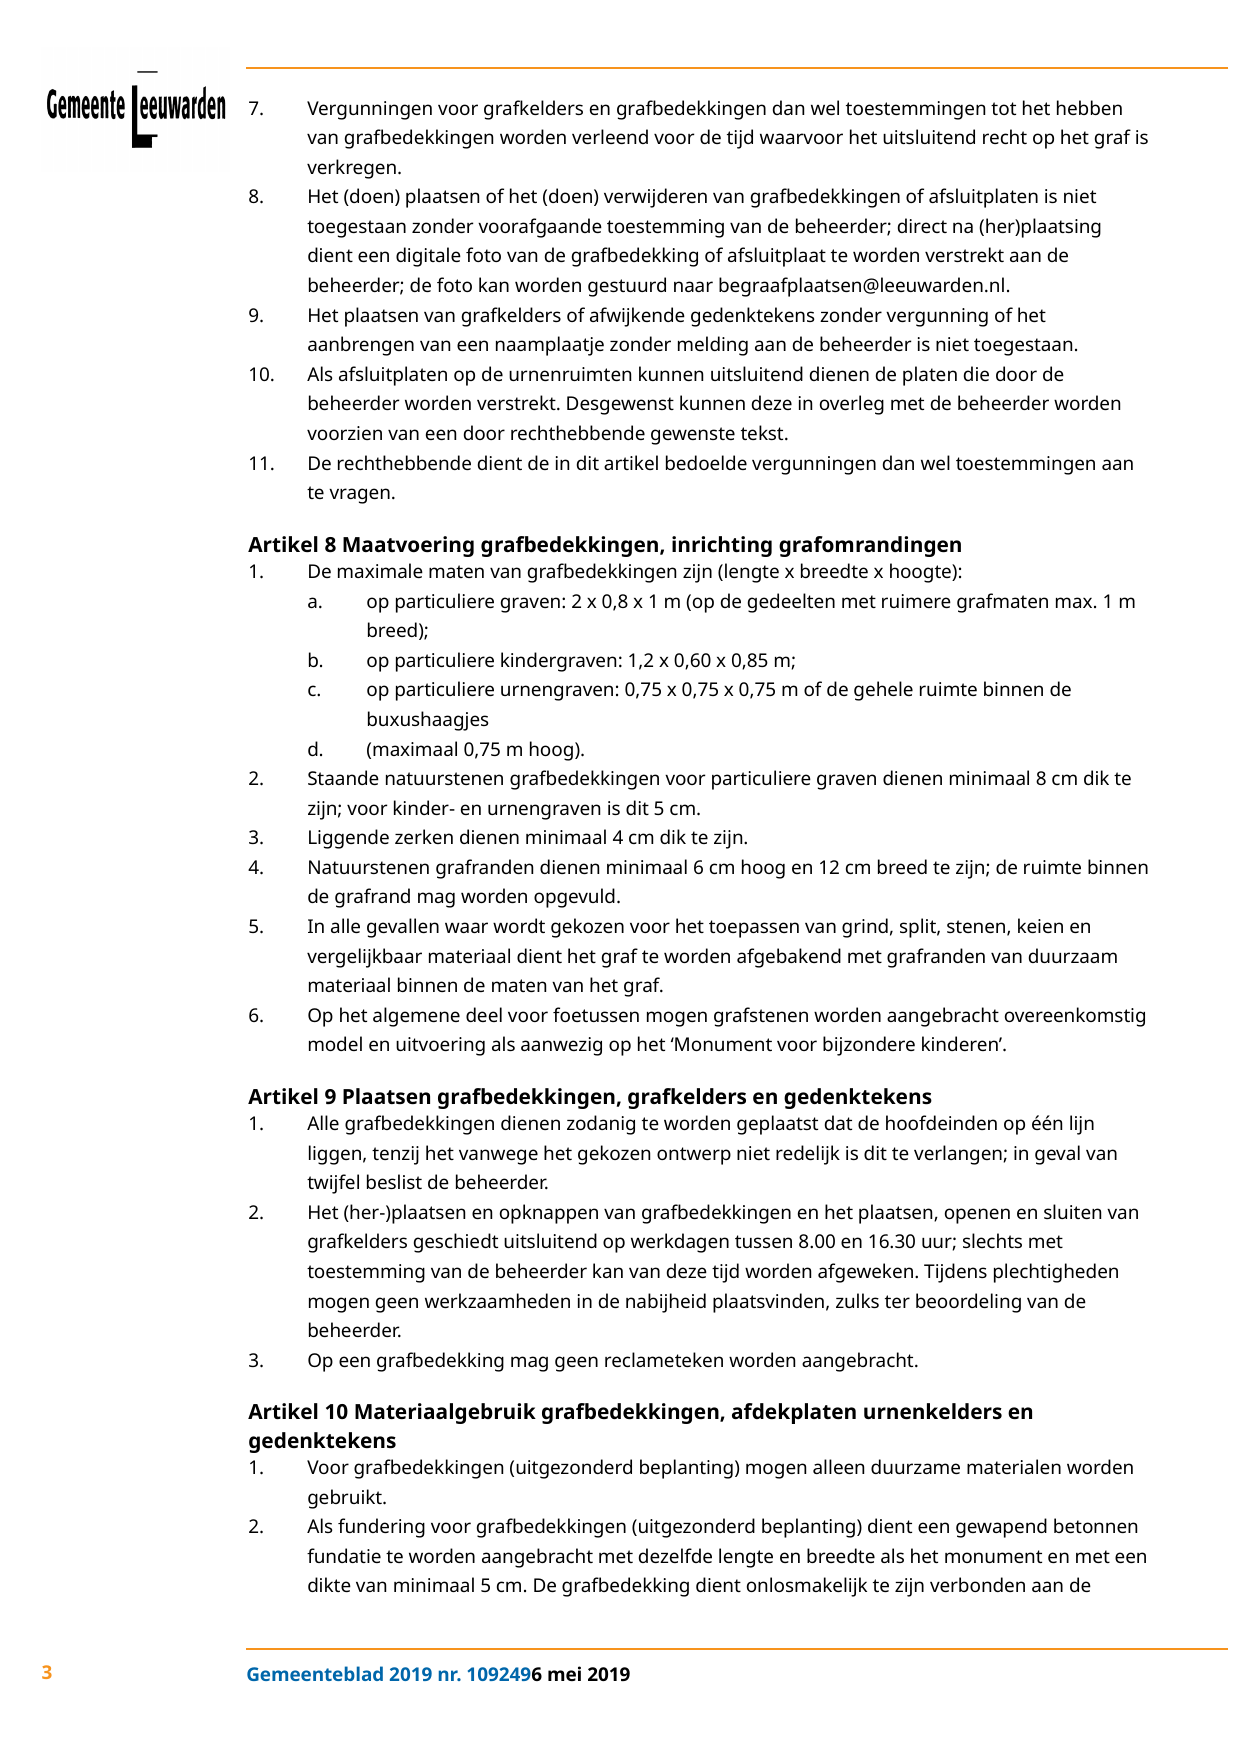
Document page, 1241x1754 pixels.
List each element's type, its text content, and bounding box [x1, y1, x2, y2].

list Als fundering voor grafbedekkingen (uitgezonderd beplanting) dient een gewapend betonnen fundatie te worden aangebracht met dezelfde lengte en breedte als het monument en met een dikte van minimaal 5 cm. De grafbedekking dient onlosmakelijk te zijn verbonden aan de [248, 1513, 1152, 1598]
list De maximale maten van grafbedekkingen zijn (lengte x breedte x hoogte): [248, 558, 1152, 584]
list Alle grafbedekkingen dienen zodanig te worden geplaatst dat de hoofdeinden op één lijn liggen, tenzij het vanwege het gekozen ontwerp niet redelijk is dit te verlangen; in geval van twijfel beslist de beheerder. [248, 1110, 1152, 1195]
list Op een grafbedekking mag geen reclameteken worden aangebracht. [248, 1347, 1152, 1373]
text Artikel 9 Plaatsen grafbedekkingen, grafkelders en gedenktekens [248, 1082, 1152, 1110]
list Staande natuurstenen grafbedekkingen voor particuliere graven dienen minimaal 8 cm dik te zijn; voor kinder- en urnengraven is dit 5 cm. [248, 765, 1152, 821]
list op particuliere kindergraven: 1,2 x 0,60 x 0,85 m; [307, 647, 1152, 673]
list Vergunningen voor grafkelders en grafbedekkingen dan wel toestemmingen tot het hebben van grafbedekkingen worden verleend voor de tijd waarvoor het uitsluitend recht op het graf is verkregen. [248, 95, 1152, 180]
list Als afsluitplaten op de urnenruimten kunnen uitsluitend dienen de platen die door de beheerder worden verstrekt. Desgewenst kunnen deze in overleg met de beheerder worden voorzien van een door rechthebbende gewenste tekst. [248, 361, 1152, 446]
list De rechthebbende dient de in dit artikel bedoelde vergunningen dan wel toestemmingen aan te vragen. [248, 450, 1152, 505]
list Het plaatsen van grafkelders of afwijkende gedenktekens zonder vergunning of het aanbrengen van een naamplaatje zonder melding aan de beheerder is niet toegestaan. [248, 302, 1152, 357]
list op particuliere urnengraven: 0,75 x 0,75 x 0,75 m of de gehele ruimte binnen de buxushaagjes [307, 677, 1152, 732]
list Het (her-)plaatsen en opknappen van grafbedekkingen en het plaatsen, openen en sluiten van grafkelders geschiedt uitsluitend op werkdagen tussen 8.00 en 16.30 uur; slechts met toestemming van de beheerder kan van deze tijd worden afgeweken. Tijdens plechtigheden mogen geen werkzaamheden in de nabijheid plaatsvinden, zulks ter beoordeling van de beheerder. [248, 1199, 1152, 1343]
text Artikel 10 Materiaalgebruik grafbedekkingen, afdekplaten urnenkelders en gedenktekens [248, 1397, 1152, 1454]
list Op het algemene deel voor foetussen mogen grafstenen worden aangebracht overeenkomstig model en uitvoering als aanwezig op het ‘Monument voor bijzondere kinderen’. [248, 1002, 1152, 1057]
list Het (doen) plaatsen of het (doen) verwijderen van grafbedekkingen of afsluitplaten is niet toegestaan zonder voorafgaande toestemming van de beheerder; direct na (her)plaatsing dient een digitale foto van de grafbedekking of afsluitplaat te worden verstrekt aan de beheerder; de foto kan worden gestuurd naar begraafplaatsen@leeuwarden.nl. [248, 183, 1152, 298]
list (maximaal 0,75 m hoog). [307, 736, 1152, 761]
list Liggende zerken dienen minimaal 4 cm dik te zijn. [248, 824, 1152, 850]
list In alle gevallen waar wordt gekozen voor het toepassen van grind, split, stenen, keien en vergelijkbaar materiaal dient het graf te worden afgebakend met grafranden van duurzaam materiaal binnen de maten van het graf. [248, 913, 1152, 998]
list Natuurstenen grafranden dienen minimaal 6 cm hoog en 12 cm breed te zijn; de ruimte binnen de grafrand mag worden opgevuld. [248, 854, 1152, 909]
text Artikel 8 Maatvoering grafbedekkingen, inrichting grafomrandingen [248, 530, 1152, 558]
list Voor grafbedekkingen (uitgezonderd beplanting) mogen alleen duurzame materialen worden gebruikt. [248, 1454, 1152, 1510]
list op particuliere graven: 2 x 0,8 x 1 m (op de gedeelten met ruimere grafmaten max. 1 m breed); [307, 588, 1152, 643]
picture [41, 47, 231, 172]
